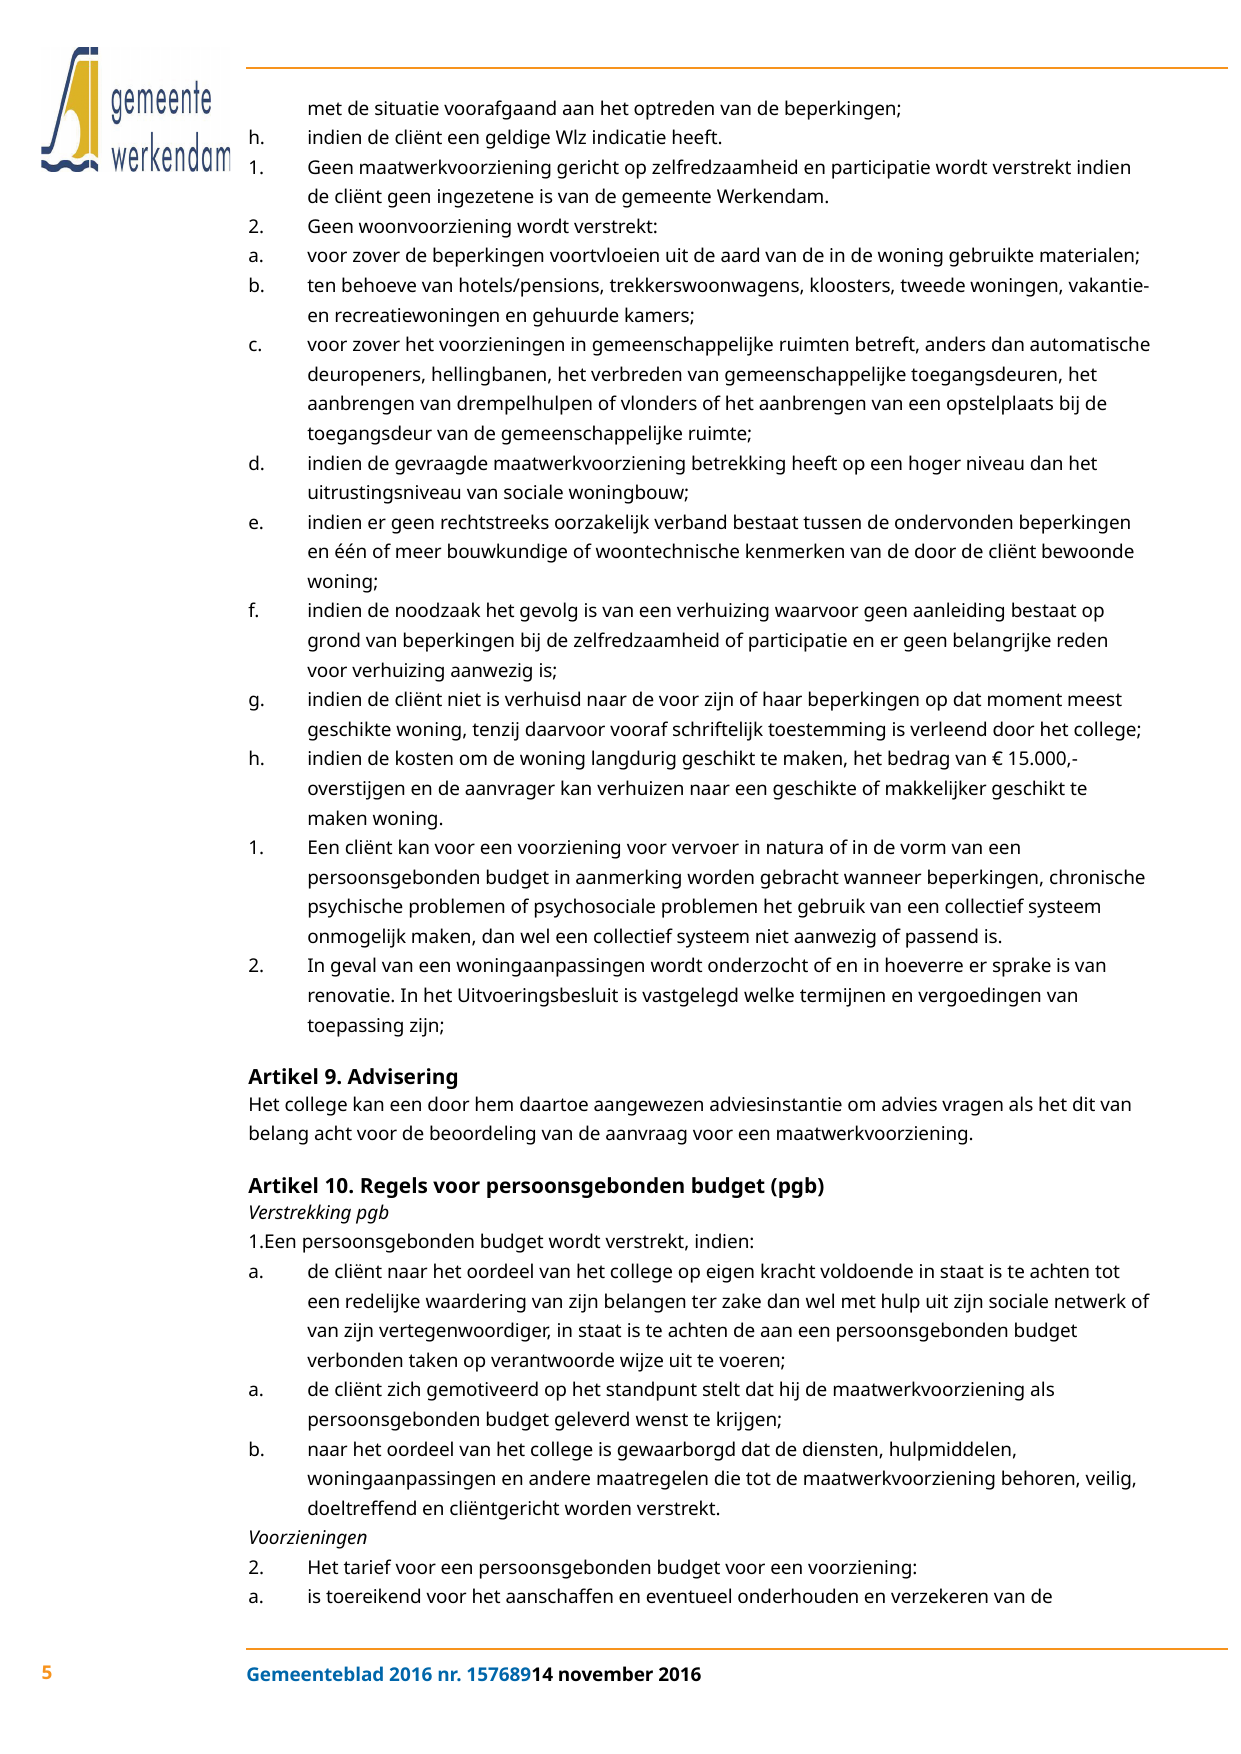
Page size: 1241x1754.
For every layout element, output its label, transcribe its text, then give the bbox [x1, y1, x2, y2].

list In geval van een woningaanpassingen wordt onderzocht of en in hoeverre er sprake is van renovatie. In het Uitvoeringsbesluit is vastgelegd welke termijnen en vergoedingen van toepassing zijn; [248, 953, 1152, 1038]
text Artikel 10. Regels voor persoonsgebonden budget (pgb) [248, 1171, 1152, 1199]
list voor zover de beperkingen voortvloeien uit de aard van de in de woning gebruikte materialen; [248, 243, 1152, 268]
text Verstrekking pgb [248, 1199, 1152, 1225]
list Een cliënt kan voor een voorziening voor vervoer in natura of in de vorm van een persoonsgebonden budget in aanmerking worden gebracht wanneer beperkingen, chronische psychische problemen of psychosociale problemen het gebruik van een collectief systeem onmogelijk maken, dan wel een collectief systeem niet aanwezig of passend is. [248, 834, 1152, 949]
picture [41, 47, 231, 172]
list Geen woonvoorziening wordt verstrekt: [248, 213, 1152, 239]
list voor zover het voorzieningen in gemeenschappelijke ruimten betreft, anders dan automatische deuropeners, hellingbanen, het verbreden van gemeenschappelijke toegangsdeuren, het aanbrengen van drempelhulpen of vlonders of het aanbrengen van een opstelplaats bij de toegangsdeur van de gemeenschappelijke ruimte; [248, 331, 1152, 446]
list Geen maatwerkvoorziening gericht op zelfredzaamheid en participatie wordt verstrekt indien de cliënt geen ingezetene is van de gemeente Werkendam. [248, 154, 1152, 209]
text Artikel 9. Advisering [248, 1062, 1152, 1091]
list met de situatie voorafgaand aan het optreden van de beperkingen; [248, 95, 1152, 121]
list indien er geen rechtstreeks oorzakelijk verband bestaat tussen de ondervonden beperkingen en één of meer bouwkundige of woontechnische kenmerken van de door de cliënt bewoonde woning; [248, 509, 1152, 594]
list indien de cliënt niet is verhuisd naar de voor zijn of haar beperkingen op dat moment meest geschikte woning, tenzij daarvoor vooraf schriftelijk toestemming is verleend door het college; [248, 686, 1152, 742]
list de cliënt naar het oordeel van het college op eigen kracht voldoende in staat is te achten tot een redelijke waardering van zijn belangen ter zake dan wel met hulp uit zijn sociale netwerk of van zijn vertegenwoordiger, in staat is te achten de aan een persoonsgebonden budget verbonden taken op verantwoorde wijze uit te voeren; [248, 1258, 1152, 1373]
list indien de kosten om de woning langdurig geschikt te maken, het bedrag van € 15.000,- overstijgen en de aanvrager kan verhuizen naar een geschikte of makkelijker geschikt te maken woning. [248, 746, 1152, 831]
list indien de gevraagde maatwerkvoorziening betrekking heeft op een hoger niveau dan het uitrustingsniveau van sociale woningbouw; [248, 450, 1152, 505]
text 1.Een persoonsgebonden budget wordt verstrekt, indien: [248, 1229, 1152, 1254]
list naar het oordeel van het college is gewaarborgd dat de diensten, hulpmiddelen, woningaanpassingen en andere maatregelen die tot de maatwerkvoorziening behoren, veilig, doeltreffend en cliëntgericht worden verstrekt. [248, 1436, 1152, 1521]
text Voorzieningen [248, 1524, 1152, 1550]
list de cliënt zich gemotiveerd op het standpunt stelt dat hij de maatwerkvoorziening als persoonsgebonden budget geleverd wenst te krijgen; [248, 1377, 1152, 1432]
list indien de noodzaak het gevolg is van een verhuizing waarvoor geen aanleiding bestaat op grond van beperkingen bij de zelfredzaamheid of participatie en er geen belangrijke reden voor verhuizing aanwezig is; [248, 598, 1152, 683]
list Het tarief voor een persoonsgebonden budget voor een voorziening: [248, 1554, 1152, 1580]
text Het college kan een door hem daartoe aangewezen adviesinstantie om advies vragen als het dit van belang acht voor de beoordeling van de aanvraag voor een maatwerkvoorziening. [248, 1091, 1152, 1146]
list ten behoeve van hotels/pensions, trekkerswoonwagens, kloosters, tweede woningen, vakantie- en recreatiewoningen en gehuurde kamers; [248, 272, 1152, 328]
list indien de cliënt een geldige Wlz indicatie heeft. [248, 124, 1152, 150]
list is toereikend voor het aanschaffen en eventueel onderhouden en verzekeren van de [248, 1584, 1152, 1609]
